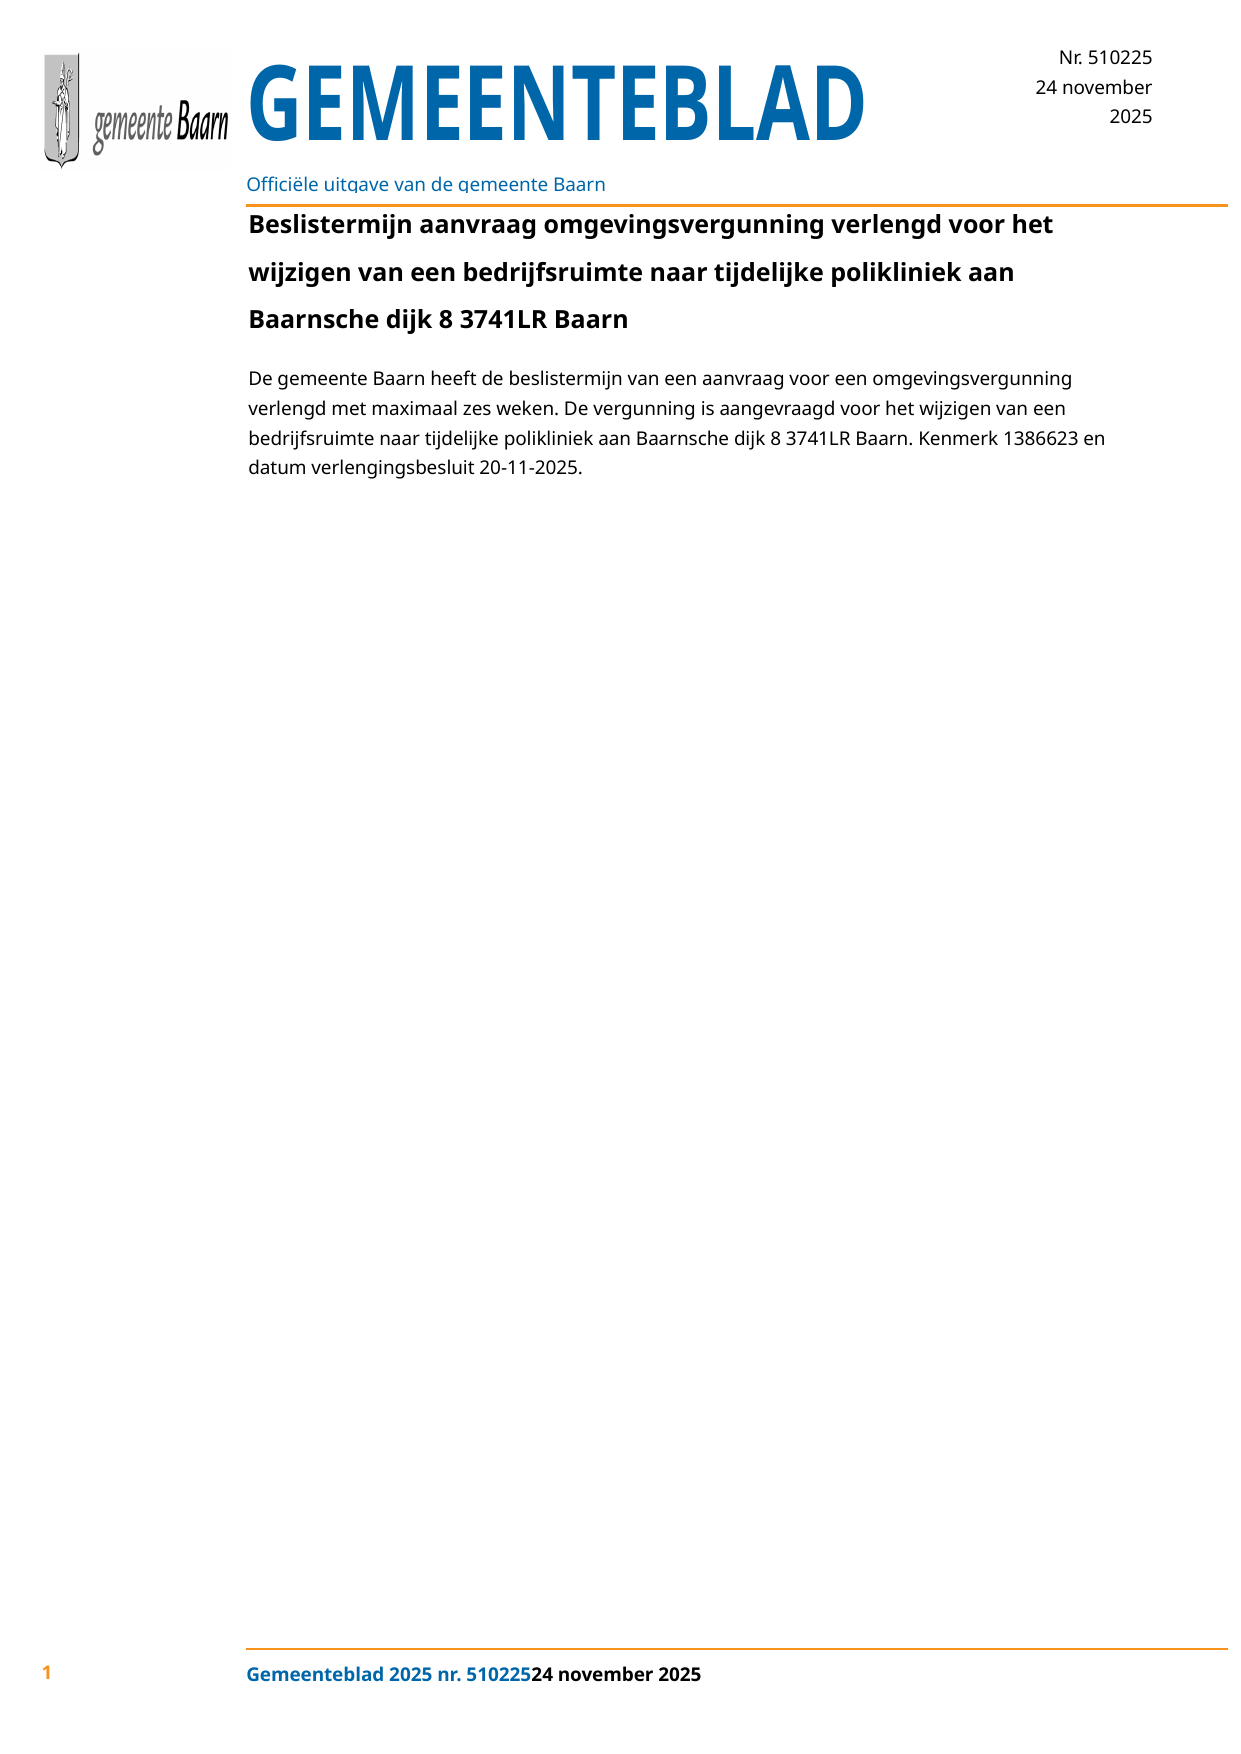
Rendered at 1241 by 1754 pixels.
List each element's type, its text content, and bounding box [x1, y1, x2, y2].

text De gemeente Baarn heeft de beslistermijn van een aanvraag voor een omgevingsvergunning verlengd met maximaal zes weken. De vergunning is aangevraagd voor het wijzigen van een bedrijfsruimte naar tijdelijke polikliniek aan Baarnsche dijk 8 3741LR Baarn. Kenmerk 1386623 en datum verlengingsbesluit 20-11-2025. [248, 366, 1152, 480]
text Beslistermijn aanvraag omgevingsvergunning verlengd voor het wijzigen van een bedrijfsruimte naar tijdelijke polikliniek aan Baarnsche dijk 8 3741LR Baarn [248, 207, 1152, 336]
picture [41, 47, 231, 172]
